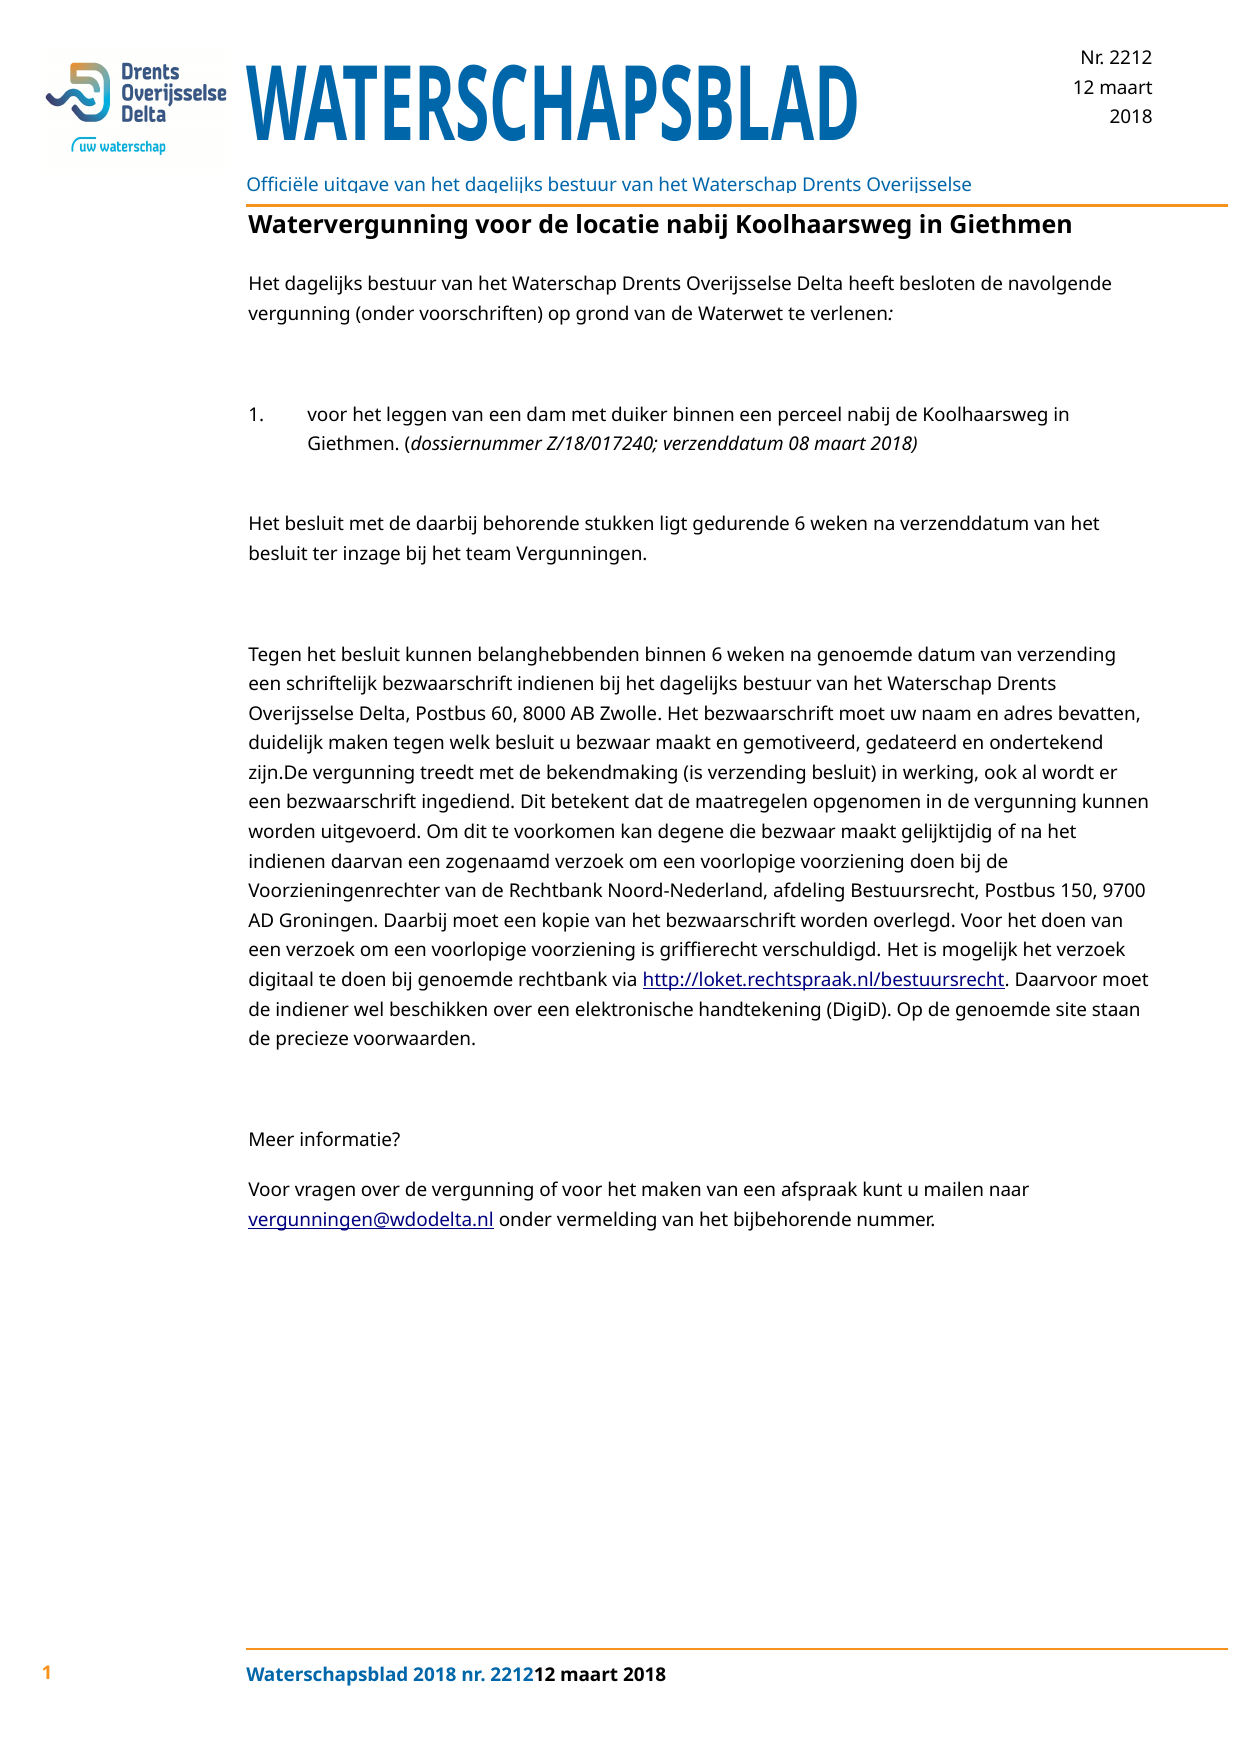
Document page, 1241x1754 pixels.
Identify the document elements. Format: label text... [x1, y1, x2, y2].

text Het besluit met de daarbij behorende stukken ligt gedurende 6 weken na verzenddatum van het besluit ter inzage bij het team Vergunningen. [248, 510, 1152, 566]
list voor het leggen van een dam met duiker binnen een perceel nabij de Koolhaarsweg in Giethmen. (dossiernummer Z/18/017240; verzenddatum 08 maart 2018) [248, 401, 1152, 456]
picture [41, 47, 231, 172]
text Het dagelijks bestuur van het Waterschap Drents Overijsselse Delta heeft besloten de navolgende vergunning (onder voorschriften) op grond van de Waterwet te verlenen: [248, 270, 1152, 326]
text Voor vragen over de vergunning of voor het maken van een afspraak kunt u mailen naar vergunningen@wdodelta.nl onder vermelding van het bijbehorende nummer. [248, 1177, 1152, 1232]
text Tegen het besluit kunnen belanghebbenden binnen 6 weken na genoemde datum van verzending een schriftelijk bezwaarschrift indienen bij het dagelijks bestuur van het Waterschap Drents Overijsselse Delta, Postbus 60, 8000 AB Zwolle. Het bezwaarschrift moet uw naam en adres bevatten, duidelijk maken tegen welk besluit u bezwaar maakt en gemotiveerd, gedateerd en ondertekend zijn.De vergunning treedt met de bekendmaking (is verzending besluit) in werking, ook al wordt er een bezwaarschrift ingediend. Dit betekent dat de maatregelen opgenomen in de vergunning kunnen worden uitgevoerd. Om dit te voorkomen kan degene die bezwaar maakt gelijktijdig of na het indienen daarvan een zogenaamd verzoek om een voorlopige voorziening doen bij de Voorzieningenrechter van de Rechtbank Noord-Nederland, afdeling Bestuursrecht, Postbus 150, 9700 AD Groningen. Daarbij moet een kopie van het bezwaarschrift worden overlegd. Voor het doen van een verzoek om een voorlopige voorziening is griffierecht verschuldigd. Het is mogelijk het verzoek digitaal te doen bij genoemde rechtbank via http://loket.rechtspraak.nl/bestuursrecht. Daarvoor moet de indiener wel beschikken over een elektronische handtekening (DigiD). Op de genoemde site staan de precieze voorwaarden. [248, 641, 1152, 1051]
text Meer informatie? [248, 1126, 1152, 1152]
text Watervergunning voor de locatie nabij Koolhaarsweg in Giethmen [248, 207, 1152, 241]
